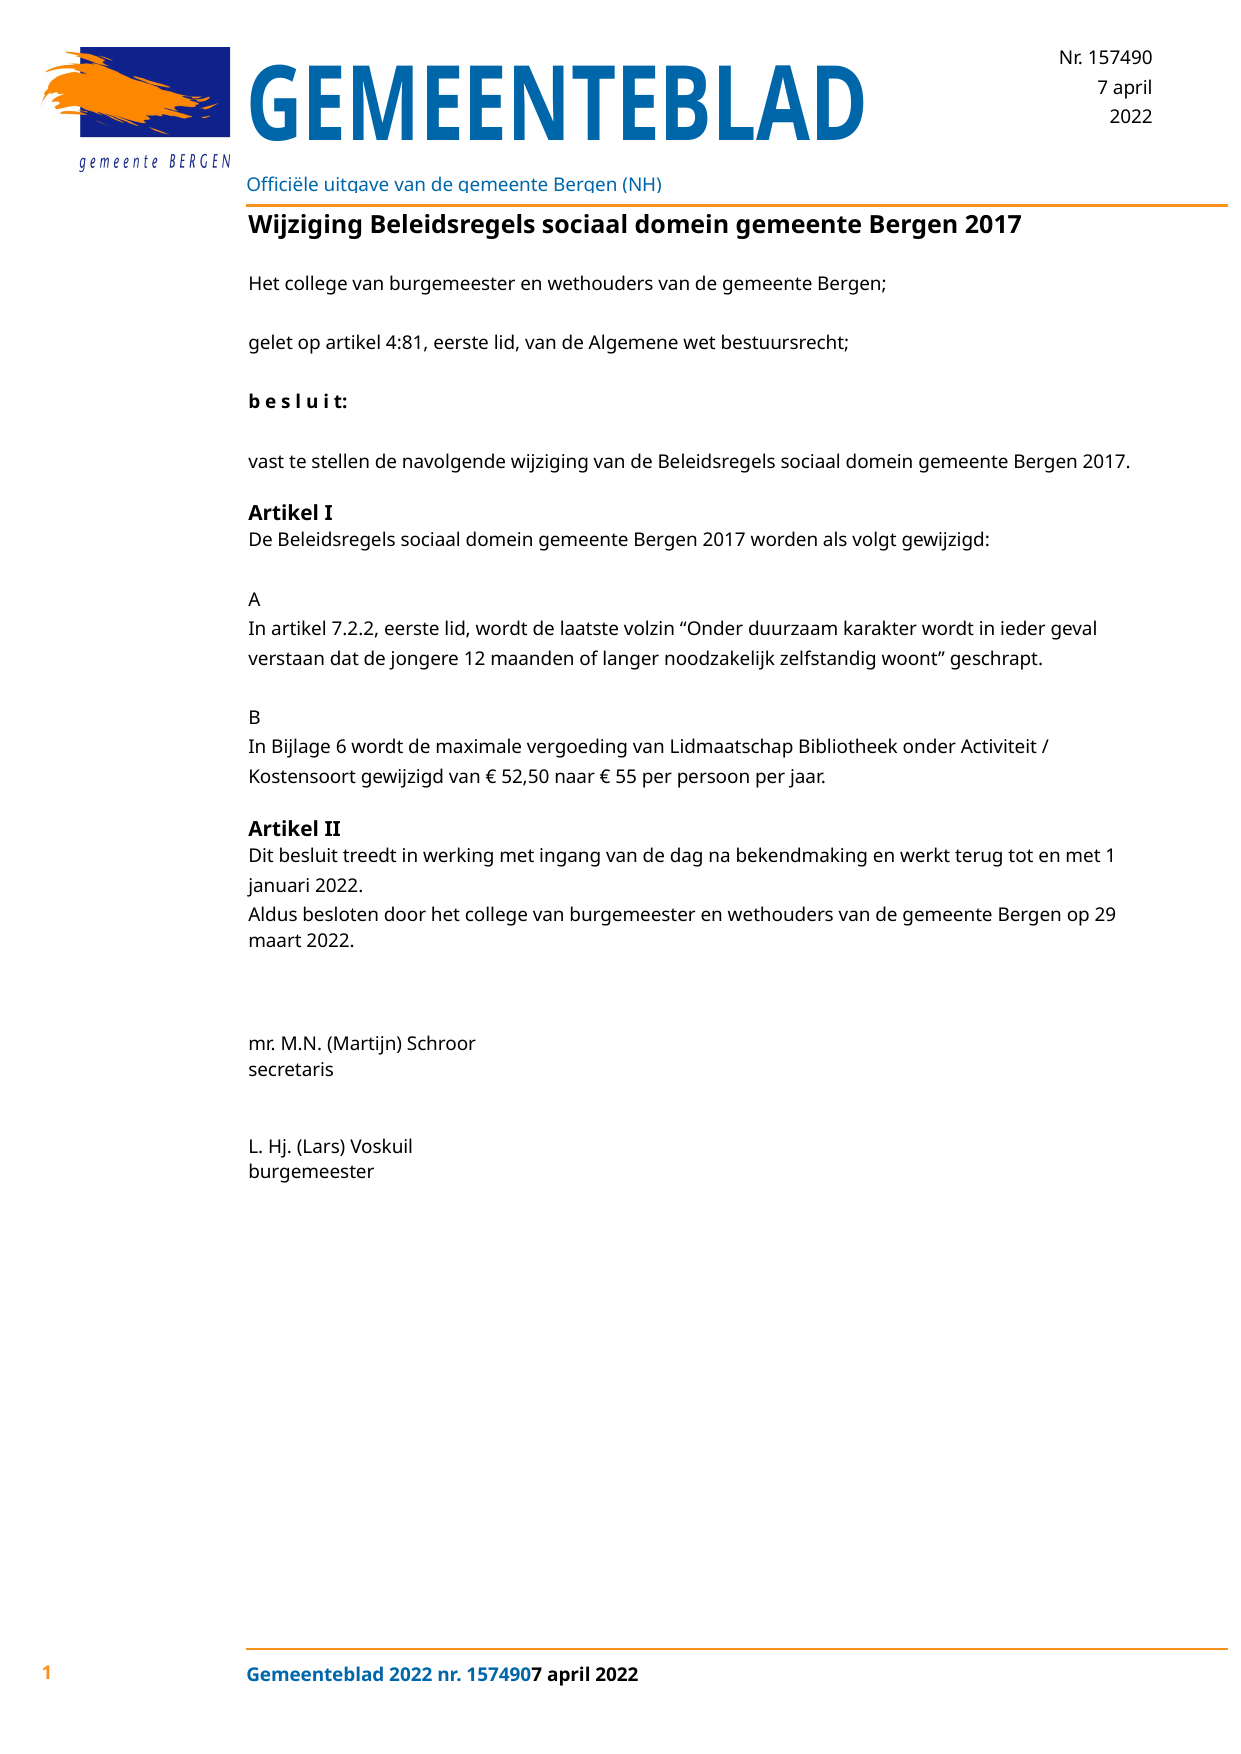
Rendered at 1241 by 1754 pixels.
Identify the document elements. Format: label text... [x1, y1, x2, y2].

text Dit besluit treedt in werking met ingang van de dag na bekendmaking en werkt terug tot en met 1 januari 2022. [248, 842, 1152, 897]
picture [41, 47, 231, 172]
text gelet op artikel 4:81, eerste lid, van de Algemene wet bestuursrecht; [248, 329, 1152, 355]
text Het college van burgemeester en wethouders van de gemeente Bergen; [248, 270, 1152, 296]
text Artikel II [248, 814, 1152, 842]
text In Bijlage 6 wordt de maximale vergoeding van Lidmaatschap Bibliotheek onder Activiteit / Kostensoort gewijzigd van € 52,50 naar € 55 per persoon per jaar. [248, 734, 1152, 789]
text Artikel I [248, 498, 1152, 527]
text De Beleidsregels sociaal domein gemeente Bergen 2017 worden als volgt gewijzigd: [248, 527, 1152, 552]
text Aldus besloten door het college van burgemeester en wethouders van de gemeente Bergen op 29 maart 2022. [248, 901, 1152, 953]
text B [248, 704, 1152, 730]
text vast te stellen de navolgende wijziging van de Beleidsregels sociaal domein gemeente Bergen 2017. [248, 448, 1152, 473]
text L. Hj. (Lars) Voskuil [248, 1133, 1152, 1159]
text A [248, 586, 1152, 612]
text b e s l u i t: [248, 389, 1152, 414]
text burgemeester [248, 1159, 1152, 1184]
text Wijziging Beleidsregels sociaal domein gemeente Bergen 2017 [248, 207, 1152, 241]
text secretaris [248, 1056, 1152, 1081]
text In artikel 7.2.2, eerste lid, wordt de laatste volzin “Onder duurzaam karakter wordt in ieder geval verstaan dat de jongere 12 maanden of langer noodzakelijk zelfstandig woont” geschrapt. [248, 615, 1152, 671]
text mr. M.N. (Martijn) Schroor [248, 1030, 1152, 1056]
